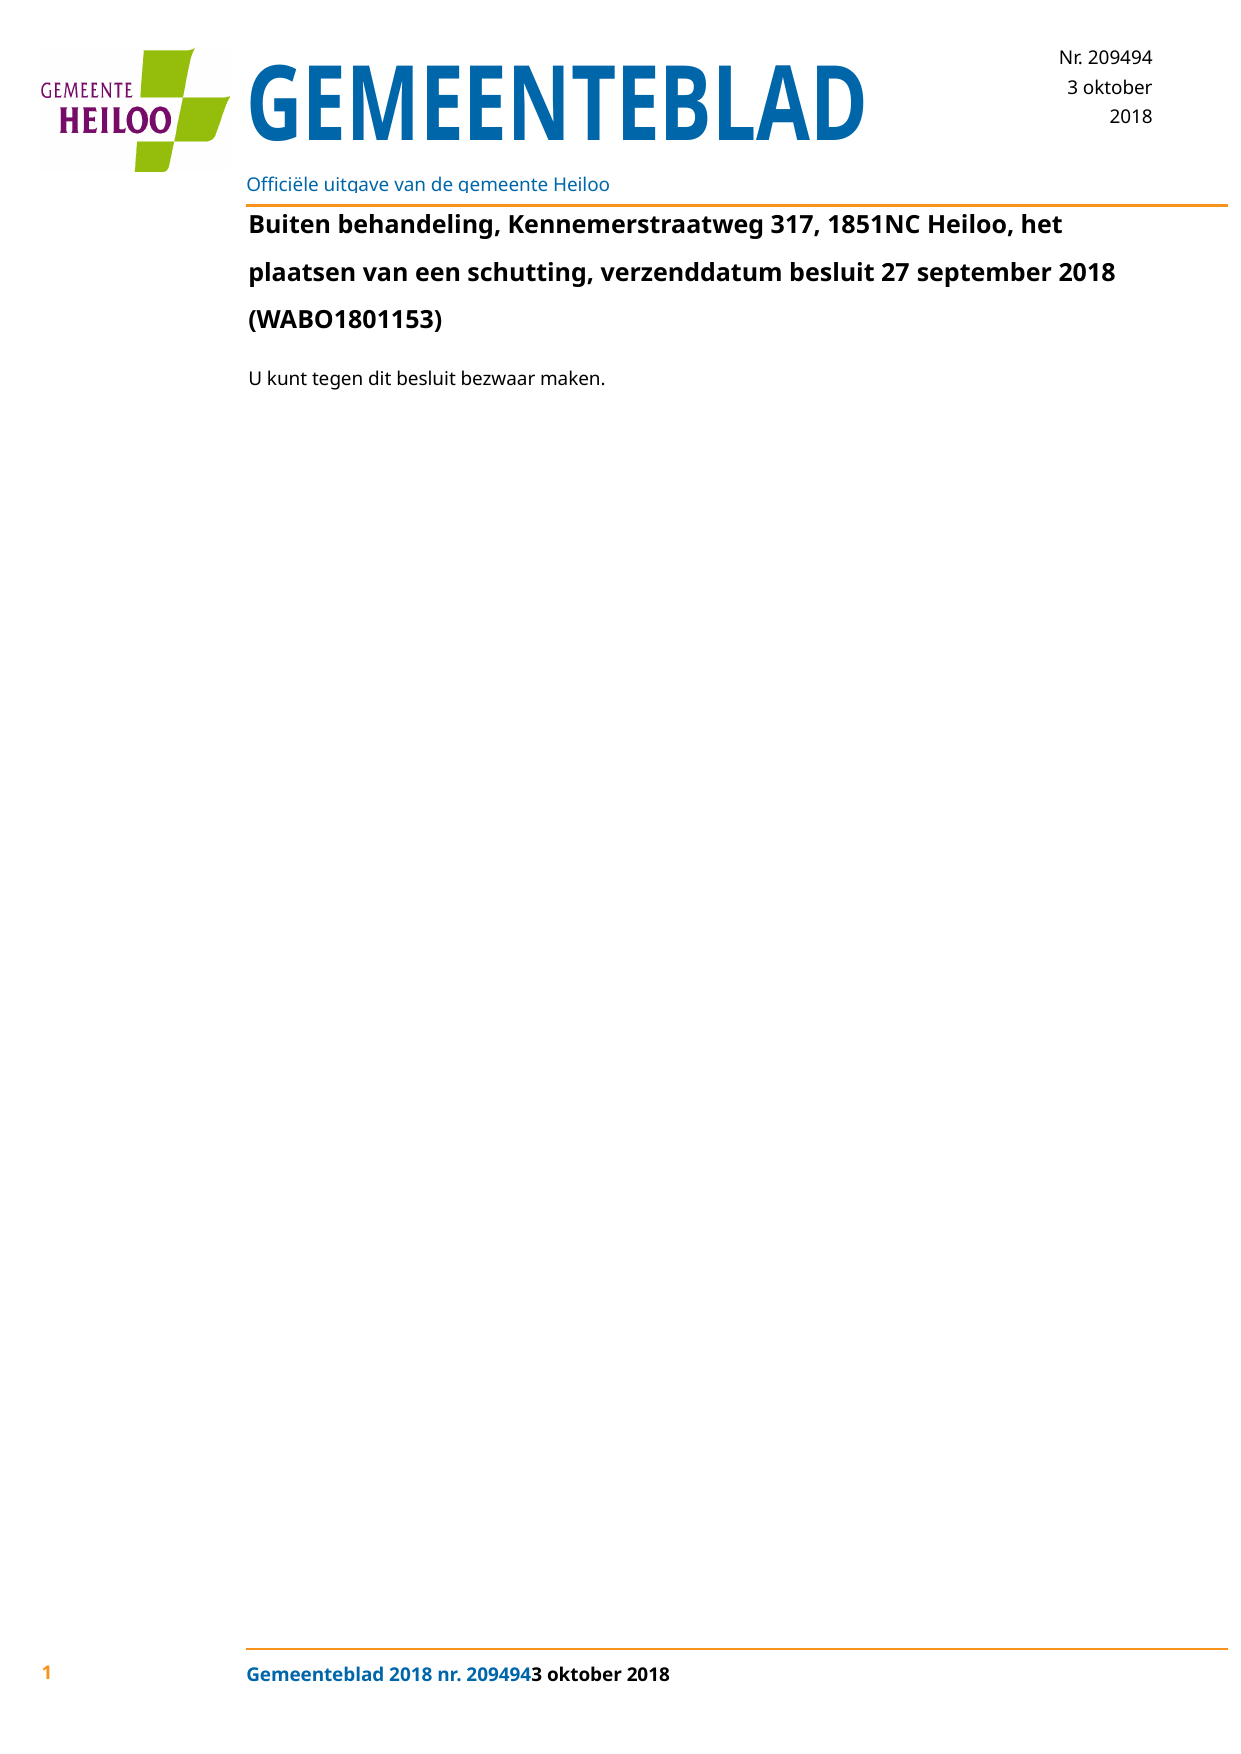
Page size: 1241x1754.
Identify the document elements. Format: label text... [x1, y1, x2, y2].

text Buiten behandeling, Kennemerstraatweg 317, 1851NC Heiloo, het plaatsen van een schutting, verzenddatum besluit 27 september 2018 (WABO1801153) [248, 207, 1152, 336]
text U kunt tegen dit besluit bezwaar maken. [248, 366, 1152, 391]
picture [41, 47, 231, 172]
